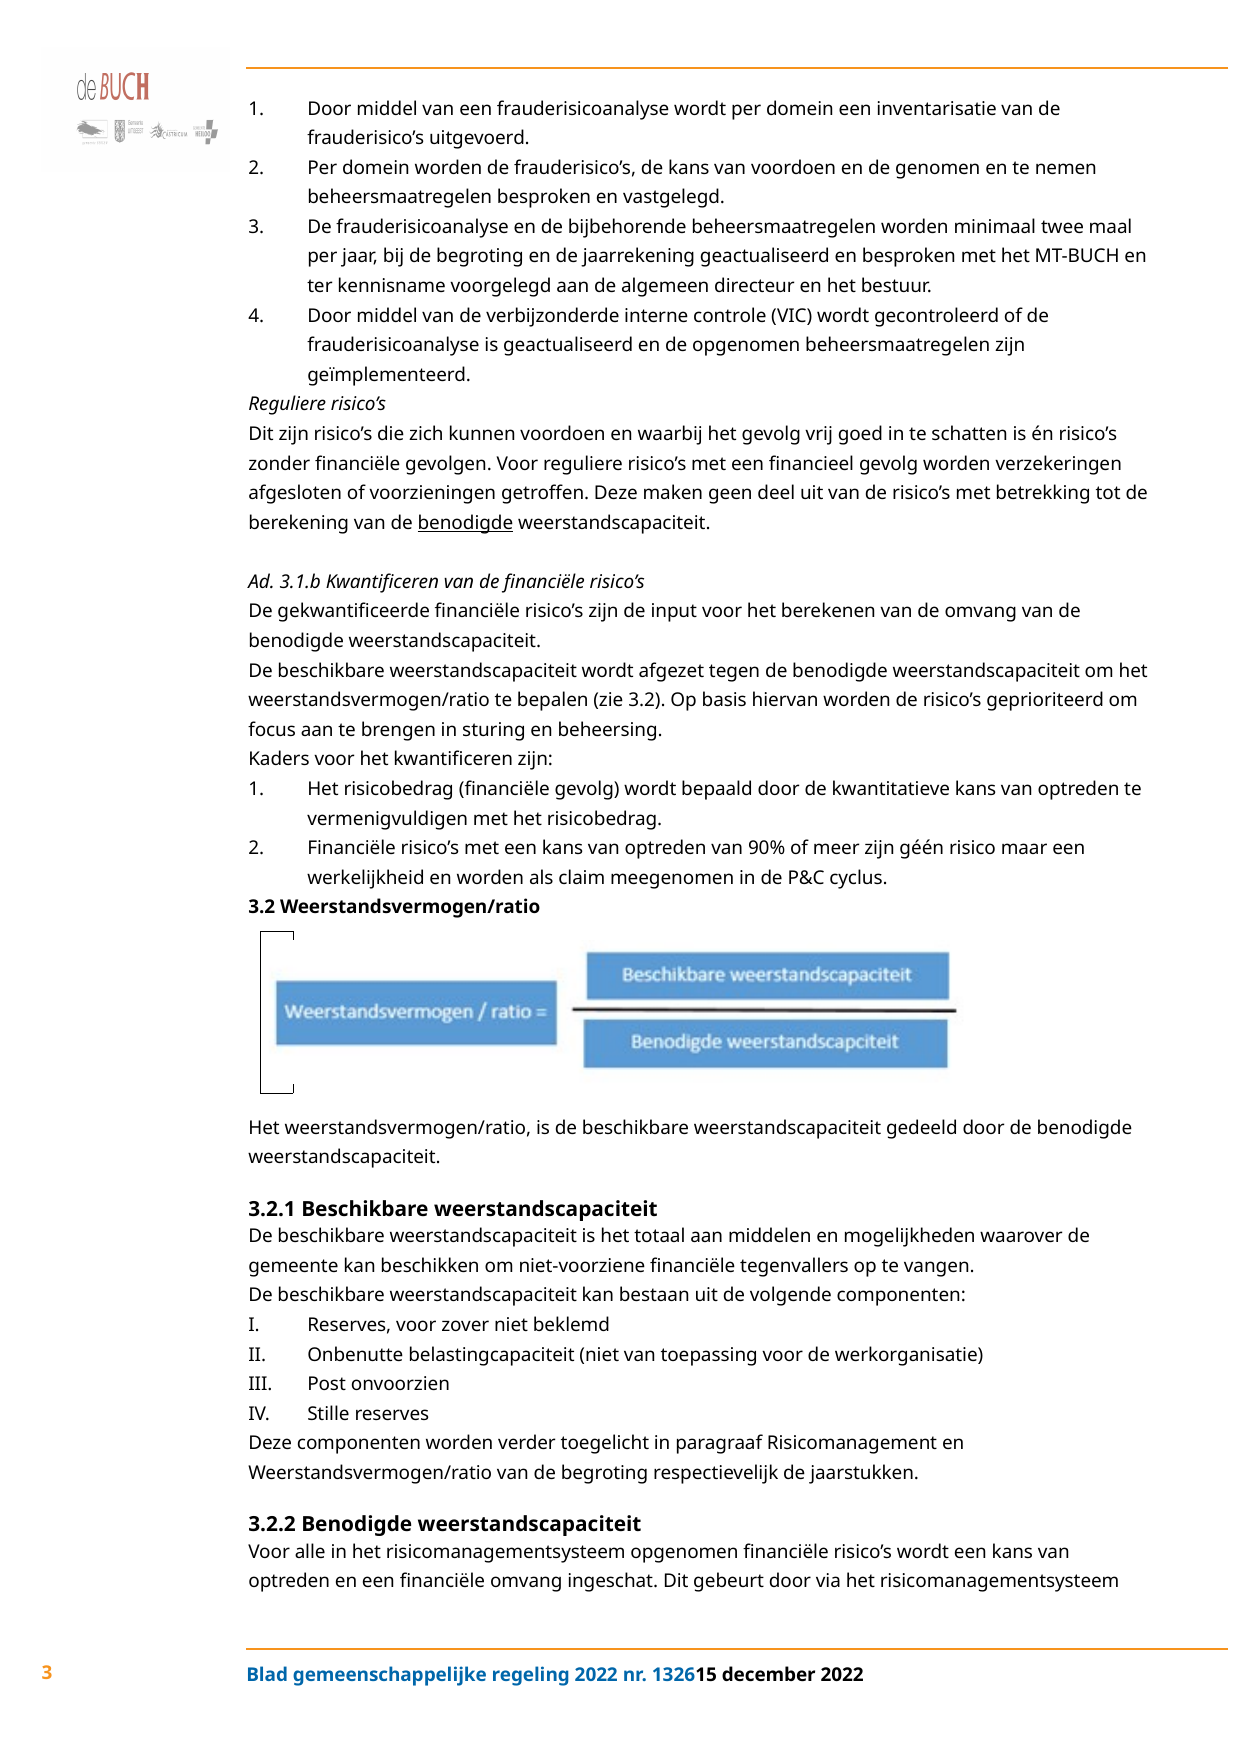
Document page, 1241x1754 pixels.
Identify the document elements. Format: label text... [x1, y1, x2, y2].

text 3.2.1 Beschikbare weerstandscapaciteit [248, 1194, 1152, 1222]
text Kaders voor het kwantificeren zijn: [248, 746, 1152, 771]
text Deze componenten worden verder toegelicht in paragraaf Risicomanagement en Weerstandsvermogen/ratio van de begroting respectievelijk de jaarstukken. [248, 1429, 1152, 1485]
list Post onvoorzien [248, 1370, 1152, 1396]
list Door middel van een frauderisicoanalyse wordt per domein een inventarisatie van de frauderisico’s uitgevoerd. [248, 95, 1152, 150]
text Het weerstandsvermogen/ratio, is de beschikbare weerstandscapaciteit gedeeld door de benodigde weerstandscapaciteit. [248, 1114, 1152, 1169]
text De gekwantificeerde financiële risico’s zijn de input voor het berekenen van de omvang van de benodigde weerstandscapaciteit. [248, 598, 1152, 653]
text Reguliere risico’s [248, 391, 1152, 416]
list Onbenutte belastingcapaciteit (niet van toepassing voor de werkorganisatie) [248, 1341, 1152, 1366]
list Per domein worden de frauderisico’s, de kans van voordoen en de genomen en te nemen beheersmaatregelen besproken en vastgelegd. [248, 154, 1152, 209]
text Dit zijn risico’s die zich kunnen voordoen en waarbij het gevolg vrij goed in te schatten is én risico’s zonder financiële gevolgen. Voor reguliere risico’s met een financieel gevolg worden verzekeringen afgesloten of voorzieningen getroffen. Deze maken geen deel uit van de risico’s met betrekking tot de berekening van de benodigde weerstandscapaciteit. [248, 420, 1152, 535]
picture [41, 47, 231, 172]
text Voor alle in het risicomanagementsysteem opgenomen financiële risico’s wordt een kans van optreden en een financiële omvang ingeschat. Dit gebeurt door via het risicomanagementsysteem [248, 1538, 1152, 1593]
text De beschikbare weerstandscapaciteit is het totaal aan middelen en mogelijkheden waarover de gemeente kan beschikken om niet-voorziene financiële tegenvallers op te vangen. [248, 1222, 1152, 1278]
text De beschikbare weerstandscapaciteit wordt afgezet tegen de benodigde weerstandscapaciteit om het weerstandsvermogen/ratio te bepalen (zie 3.2). Op basis hiervan worden de risico’s geprioriteerd om focus aan te brengen in sturing en beheersing. [248, 657, 1152, 742]
list Financiële risico’s met een kans van optreden van 90% of meer zijn géén risico maar een werkelijkheid en worden als claim meegenomen in de P&C cyclus. [248, 834, 1152, 890]
text 3.2 Weerstandsvermogen/ratio [248, 893, 1152, 919]
text Ad. 3.1.b Kwantificeren van de financiële risico’s [248, 568, 1152, 594]
text De beschikbare weerstandscapaciteit kan bestaan uit de volgende componenten: [248, 1282, 1152, 1307]
text 3.2.2 Benodigde weerstandscapaciteit [248, 1509, 1152, 1538]
picture [268, 940, 978, 1084]
list Reserves, voor zover niet beklemd [248, 1311, 1152, 1337]
list Door middel van de verbijzonderde interne controle (VIC) wordt gecontroleerd of de frauderisicoanalyse is geactualiseerd en de opgenomen beheersmaatregelen zijn geïmplementeerd. [248, 302, 1152, 387]
list Het risicobedrag (financiële gevolg) wordt bepaald door de kwantitatieve kans van optreden te vermenigvuldigen met het risicobedrag. [248, 775, 1152, 831]
list De frauderisicoanalyse en de bijbehorende beheersmaatregelen worden minimaal twee maal per jaar, bij de begroting en de jaarrekening geactualiseerd en besproken met het MT-BUCH en ter kennisname voorgelegd aan de algemeen directeur en het bestuur. [248, 213, 1152, 298]
list Stille reserves [248, 1400, 1152, 1426]
